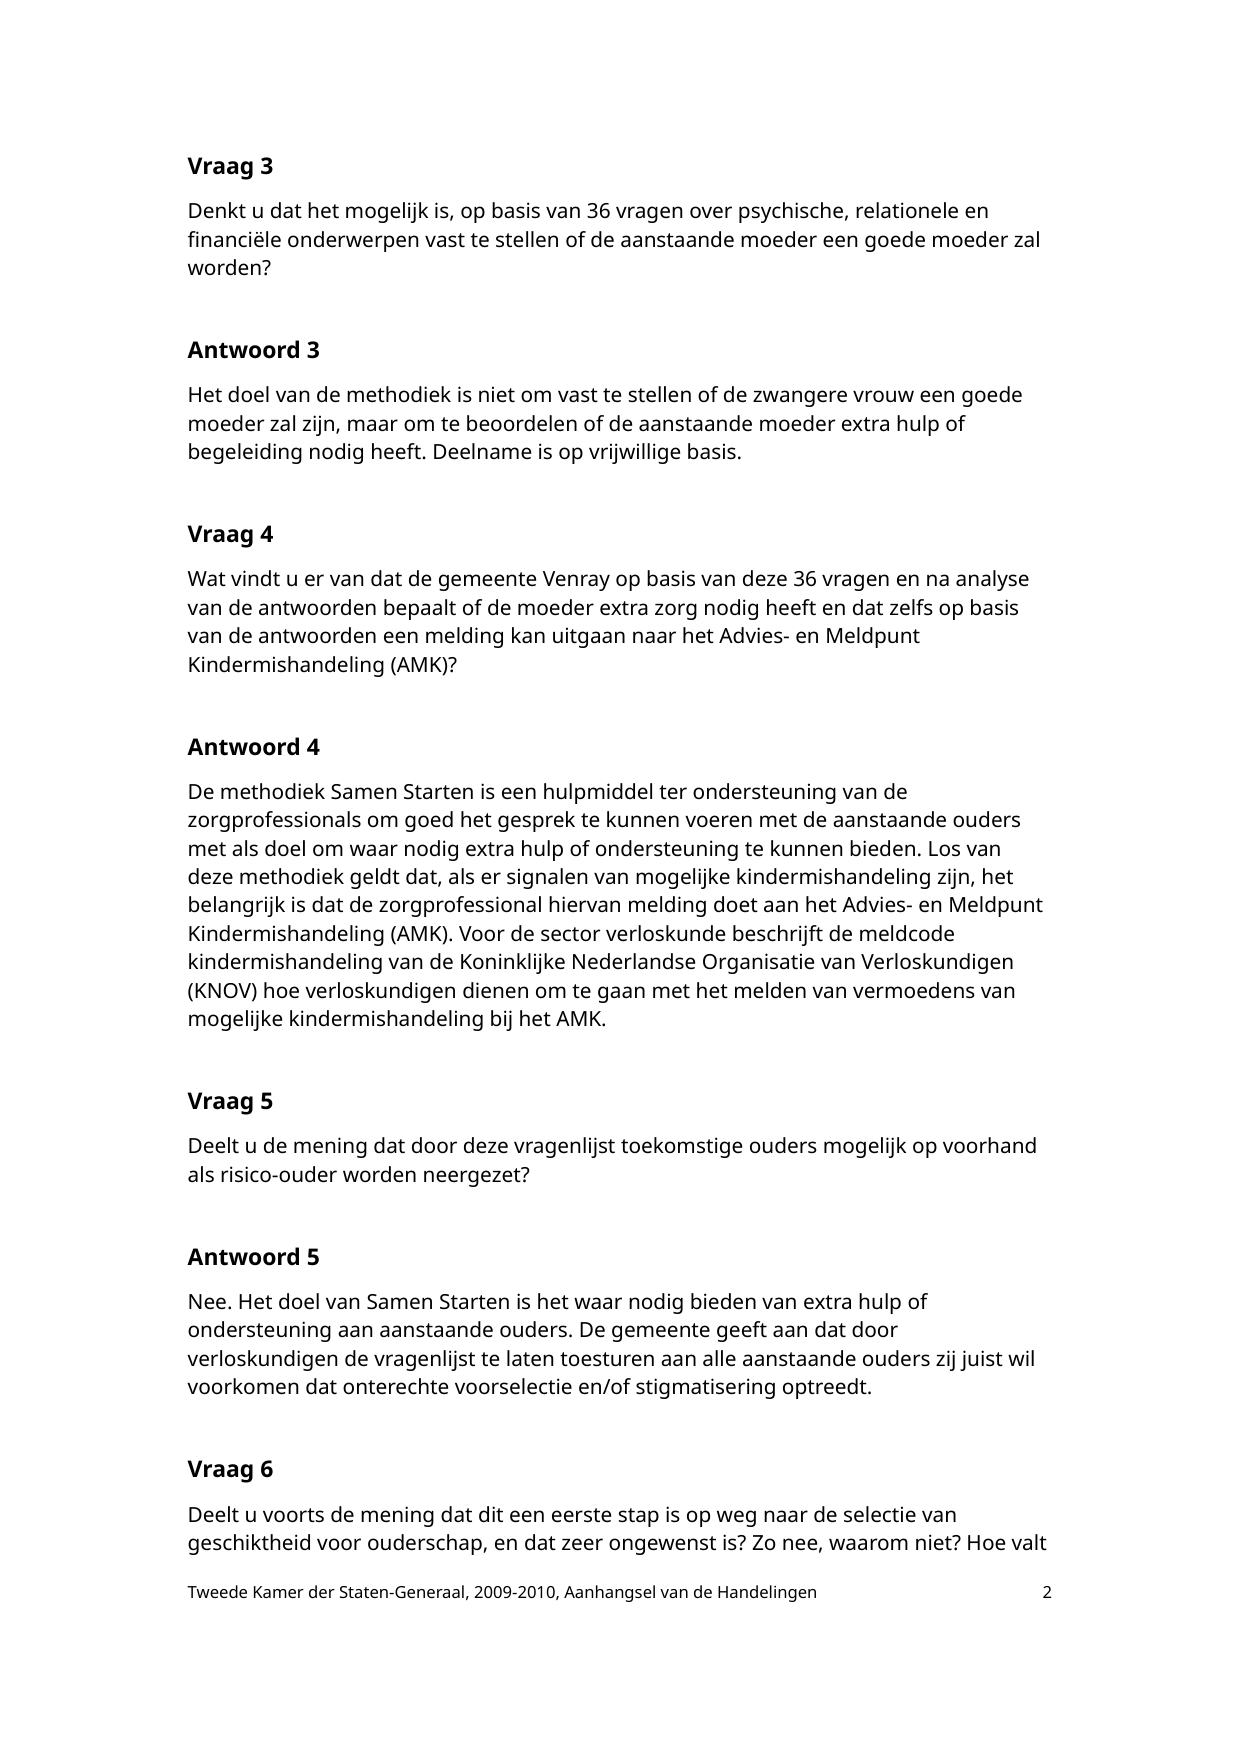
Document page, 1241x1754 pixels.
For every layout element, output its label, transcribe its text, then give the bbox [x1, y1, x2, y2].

text Deelt u de mening dat door deze vragenlijst toekomstige ouders mogelijk op voorhand als risico-ouder worden neergezet? [187, 1132, 1053, 1188]
text De methodiek Samen Starten is een hulpmiddel ter ondersteuning van de zorgprofessionals om goed het gesprek te kunnen voeren met de aanstaande ouders met als doel om waar nodig extra hulp of ondersteuning te kunnen bieden. Los van deze methodiek geldt dat, als er signalen van mogelijke kindermishandeling zijn, het belangrijk is dat de zorgprofessional hiervan melding doet aan het Advies- en Meldpunt Kindermishandeling (AMK). Voor de sector verloskunde beschrijft de meldcode kindermishandeling van de Koninklijke Nederlandse Organisatie van Verloskundigen (KNOV) hoe verloskundigen dienen om te gaan met het melden van vermoedens van mogelijke kindermishandeling bij het AMK. [187, 777, 1053, 1033]
text Wat vindt u er van dat de gemeente Venray op basis van deze 36 vragen en na analyse van de antwoorden bepaalt of de moeder extra zorg nodig heeft en dat zelfs op basis van de antwoorden een melding kan uitgaan naar het Advies- en Meldpunt Kindermishandeling (AMK)? [187, 564, 1053, 678]
subtitle Vraag 5 [187, 1085, 1053, 1117]
text Het doel van de methodiek is niet om vast te stellen of de zwangere vrouw een goede moeder zal zijn, maar om te beoordelen of de aanstaande moeder extra hulp of begeleiding nodig heeft. Deelname is op vrijwillige basis. [187, 380, 1053, 466]
subtitle Vraag 6 [187, 1453, 1053, 1485]
subtitle Antwoord 4 [187, 731, 1053, 762]
text Denkt u dat het mogelijk is, op basis van 36 vragen over psychische, relationele en financiële onderwerpen vast te stellen of de aanstaande moeder een goede moeder zal worden? [187, 196, 1053, 282]
subtitle Vraag 4 [187, 518, 1053, 549]
text Deelt u voorts de mening dat dit een eerste stap is op weg naar de selectie van geschiktheid voor ouderschap, en dat zeer ongewenst is? Zo nee, waarom niet? Hoe valt [187, 1500, 1053, 1557]
subtitle Antwoord 3 [187, 334, 1053, 365]
text Nee. Het doel van Samen Starten is het waar nodig bieden van extra hulp of ondersteuning aan aanstaande ouders. De gemeente geeft aan dat door verloskundigen de vragenlijst te laten toesturen aan alle aanstaande ouders zij juist wil voorkomen dat onterechte voorselectie en/of stigmatisering optreedt. [187, 1287, 1053, 1401]
subtitle Vraag 3 [187, 150, 1053, 181]
subtitle Antwoord 5 [187, 1241, 1053, 1272]
